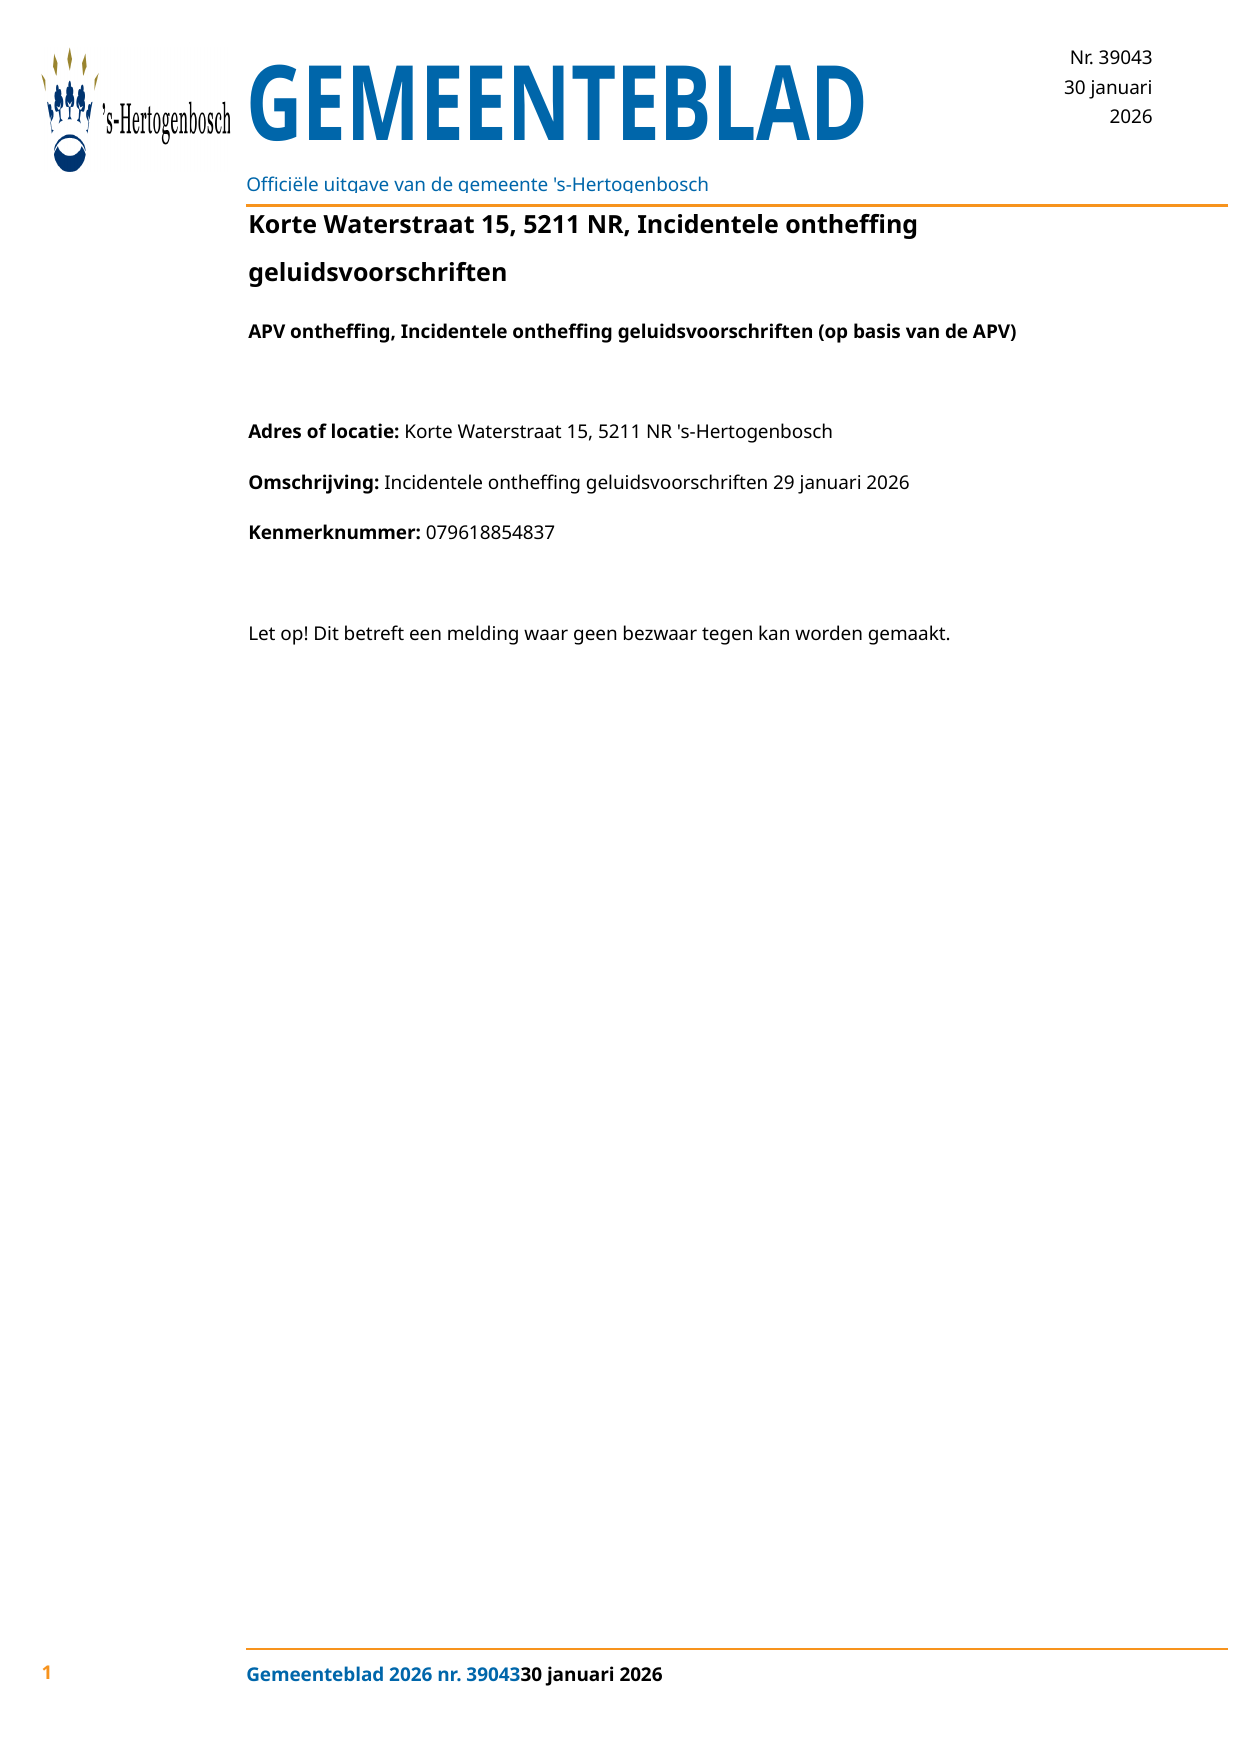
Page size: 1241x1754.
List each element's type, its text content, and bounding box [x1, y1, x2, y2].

text Adres of locatie: Korte Waterstraat 15, 5211 NR 's-Hertogenbosch [248, 419, 1152, 444]
text Kenmerknummer: 079618854837 [248, 519, 1152, 545]
text Omschrijving: Incidentele ontheffing geluidsvoorschriften 29 januari 2026 [248, 469, 1152, 495]
picture [41, 47, 231, 172]
text Let op! Dit betreft een melding waar geen bezwaar tegen kan worden gemaakt. [248, 620, 1152, 646]
text Korte Waterstraat 15, 5211 NR, Incidentele ontheffing geluidsvoorschriften [248, 207, 1152, 288]
text APV ontheffing, Incidentele ontheffing geluidsvoorschriften (op basis van de APV) [248, 318, 1152, 344]
